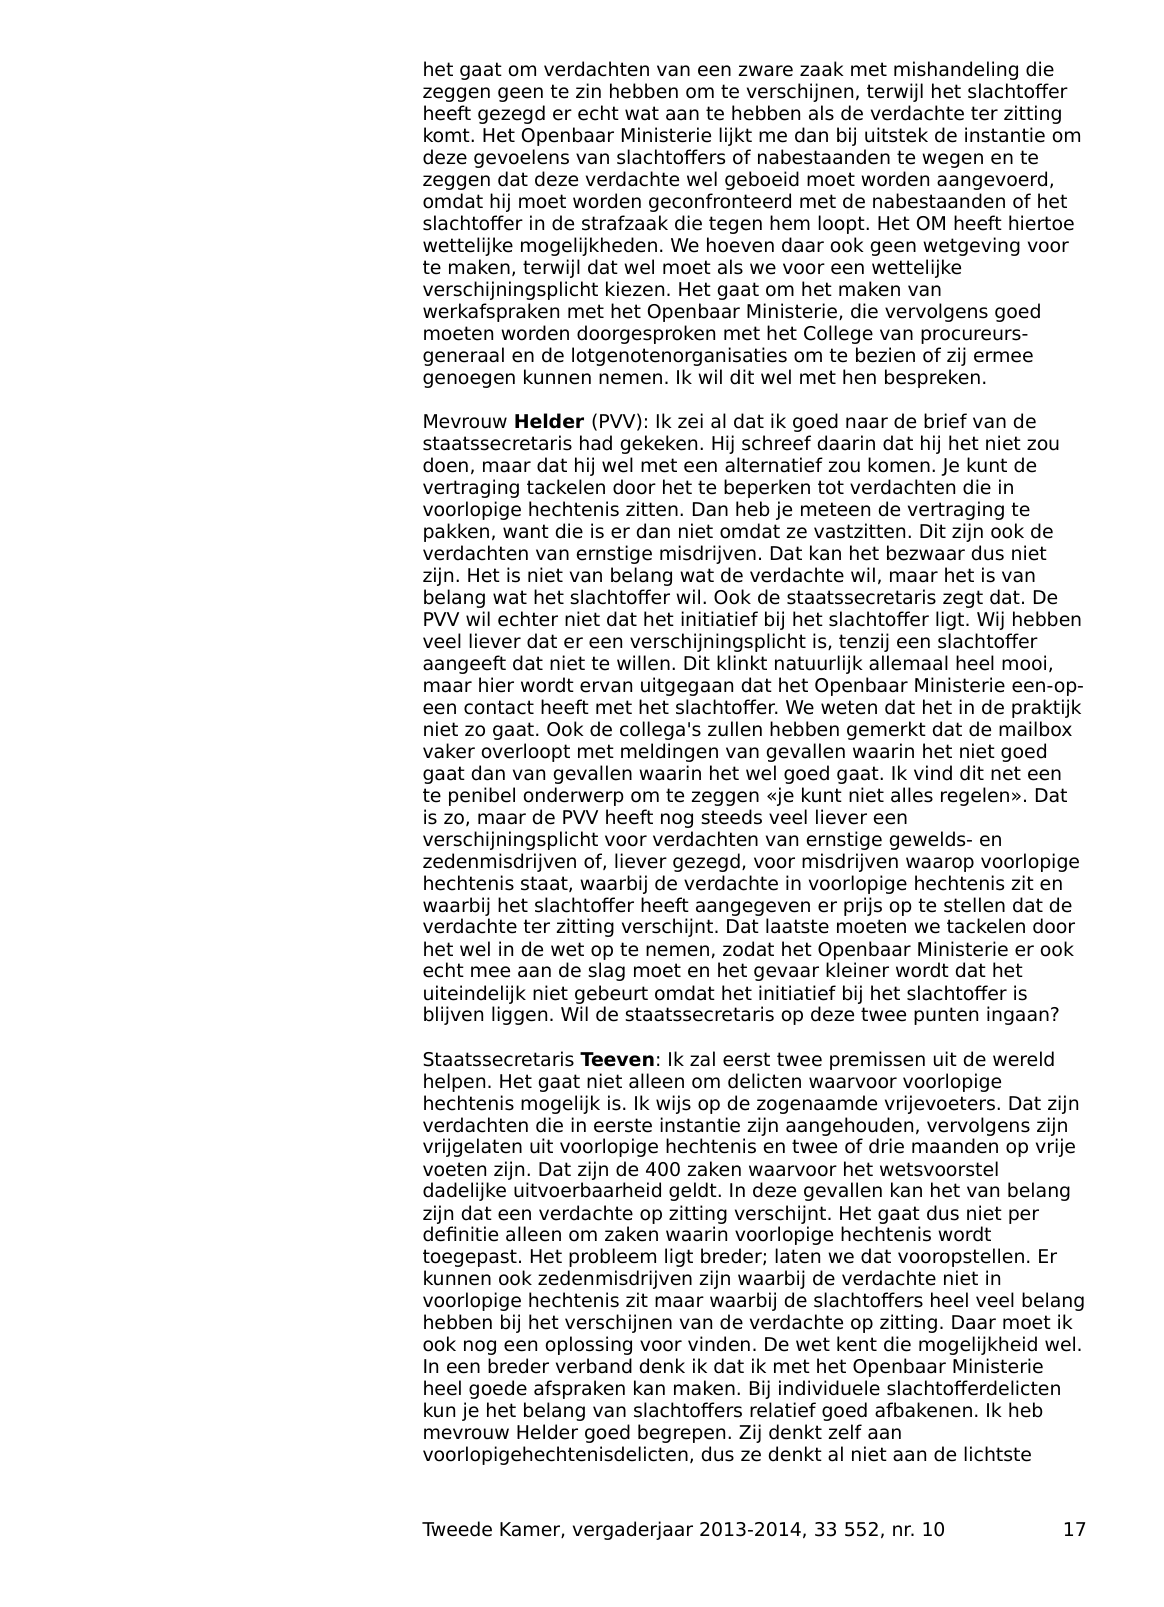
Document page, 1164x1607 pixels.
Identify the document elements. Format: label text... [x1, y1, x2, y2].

text Mevrouw Helder (PVV): Ik zei al dat ik goed naar de brief van de staatssecretaris had gekeken. Hij schreef daarin dat hij het niet zou doen, maar dat hij wel met een alternatief zou komen. Je kunt de vertraging tackelen door het te beperken tot verdachten die in voorlopige hechtenis zitten. Dan heb je meteen de vertraging te pakken, want die is er dan niet omdat ze vastzitten. Dit zijn ook de verdachten van ernstige misdrijven. Dat kan het bezwaar dus niet zijn. Het is niet van belang wat de verdachte wil, maar het is van belang wat het slachtoffer wil. Ook de staatssecretaris zegt dat. De PVV wil echter niet dat het initiatief bij het slachtoffer ligt. Wij hebben veel liever dat er een verschijningsplicht is, tenzij een slachtoffer aangeeft dat niet te willen. Dit klinkt natuurlijk allemaal heel mooi, maar hier wordt ervan uitgegaan dat het Openbaar Ministerie een-op-een contact heeft met het slachtoffer. We weten dat het in de praktijk niet zo gaat. Ook de collega's zullen hebben gemerkt dat de mailbox vaker overloopt met meldingen van gevallen waarin het niet goed gaat dan van gevallen waarin het wel goed gaat. Ik vind dit net een te penibel onderwerp om te zeggen «je kunt niet alles regelen». Dat is zo, maar de PVV heeft nog steeds veel liever een verschijningsplicht voor verdachten van ernstige gewelds- en zedenmisdrijven of, liever gezegd, voor misdrijven waarop voorlopige hechtenis staat, waarbij de verdachte in voorlopige hechtenis zit en waarbij het slachtoffer heeft aangegeven er prijs op te stellen dat de verdachte ter zitting verschijnt. Dat laatste moeten we tackelen door het wel in de wet op te nemen, zodat het Openbaar Ministerie er ook echt mee aan de slag moet en het gevaar kleiner wordt dat het uiteindelijk niet gebeurt omdat het initiatief bij het slachtoffer is blijven liggen. Wil de staatssecretaris op deze twee punten ingaan? [422, 411, 1087, 1026]
text Staatssecretaris Teeven: Ik zal eerst twee premissen uit de wereld helpen. Het gaat niet alleen om delicten waarvoor voorlopige hechtenis mogelijk is. Ik wijs op de zogenaamde vrijevoeters. Dat zijn verdachten die in eerste instantie zijn aangehouden, vervolgens zijn vrijgelaten uit voorlopige hechtenis en twee of drie maanden op vrije voeten zijn. Dat zijn de 400 zaken waarvoor het wetsvoorstel dadelijke uitvoerbaarheid geldt. In deze gevallen kan het van belang zijn dat een verdachte op zitting verschijnt. Het gaat dus niet per definitie alleen om zaken waarin voorlopige hechtenis wordt toegepast. Het probleem ligt breder; laten we dat vooropstellen. Er kunnen ook zedenmisdrijven zijn waarbij de verdachte niet in voorlopige hechtenis zit maar waarbij de slachtoffers heel veel belang hebben bij het verschijnen van de verdachte op zitting. Daar moet ik ook nog een oplossing voor vinden. De wet kent die mogelijkheid wel. [422, 1048, 1087, 1356]
text In een breder verband denk ik dat ik met het Openbaar Ministerie heel goede afspraken kan maken. Bij individuele slachtofferdelicten kun je het belang van slachtoffers relatief goed afbakenen. Ik heb mevrouw Helder goed begrepen. Zij denkt zelf aan voorlopigehechtenisdelicten, dus ze denkt al niet aan de lichtste [422, 1356, 1087, 1466]
text het gaat om verdachten van een zware zaak met mishandeling die zeggen geen te zin hebben om te verschijnen, terwijl het slachtoffer heeft gezegd er echt wat aan te hebben als de verdachte ter zitting komt. Het Openbaar Ministerie lijkt me dan bij uitstek de instantie om deze gevoelens van slachtoffers of nabestaanden te wegen en te zeggen dat deze verdachte wel geboeid moet worden aangevoerd, omdat hij moet worden geconfronteerd met de nabestaanden of het slachtoffer in de strafzaak die tegen hem loopt. Het OM heeft hiertoe wettelijke mogelijkheden. We hoeven daar ook geen wetgeving voor te maken, terwijl dat wel moet als we voor een wettelijke verschijningsplicht kiezen. Het gaat om het maken van werkafspraken met het Openbaar Ministerie, die vervolgens goed moeten worden doorgesproken met het College van procureurs-generaal en de lotgenotenorganisaties om te bezien of zij ermee genoegen kunnen nemen. Ik wil dit wel met hen bespreken. [422, 59, 1087, 389]
